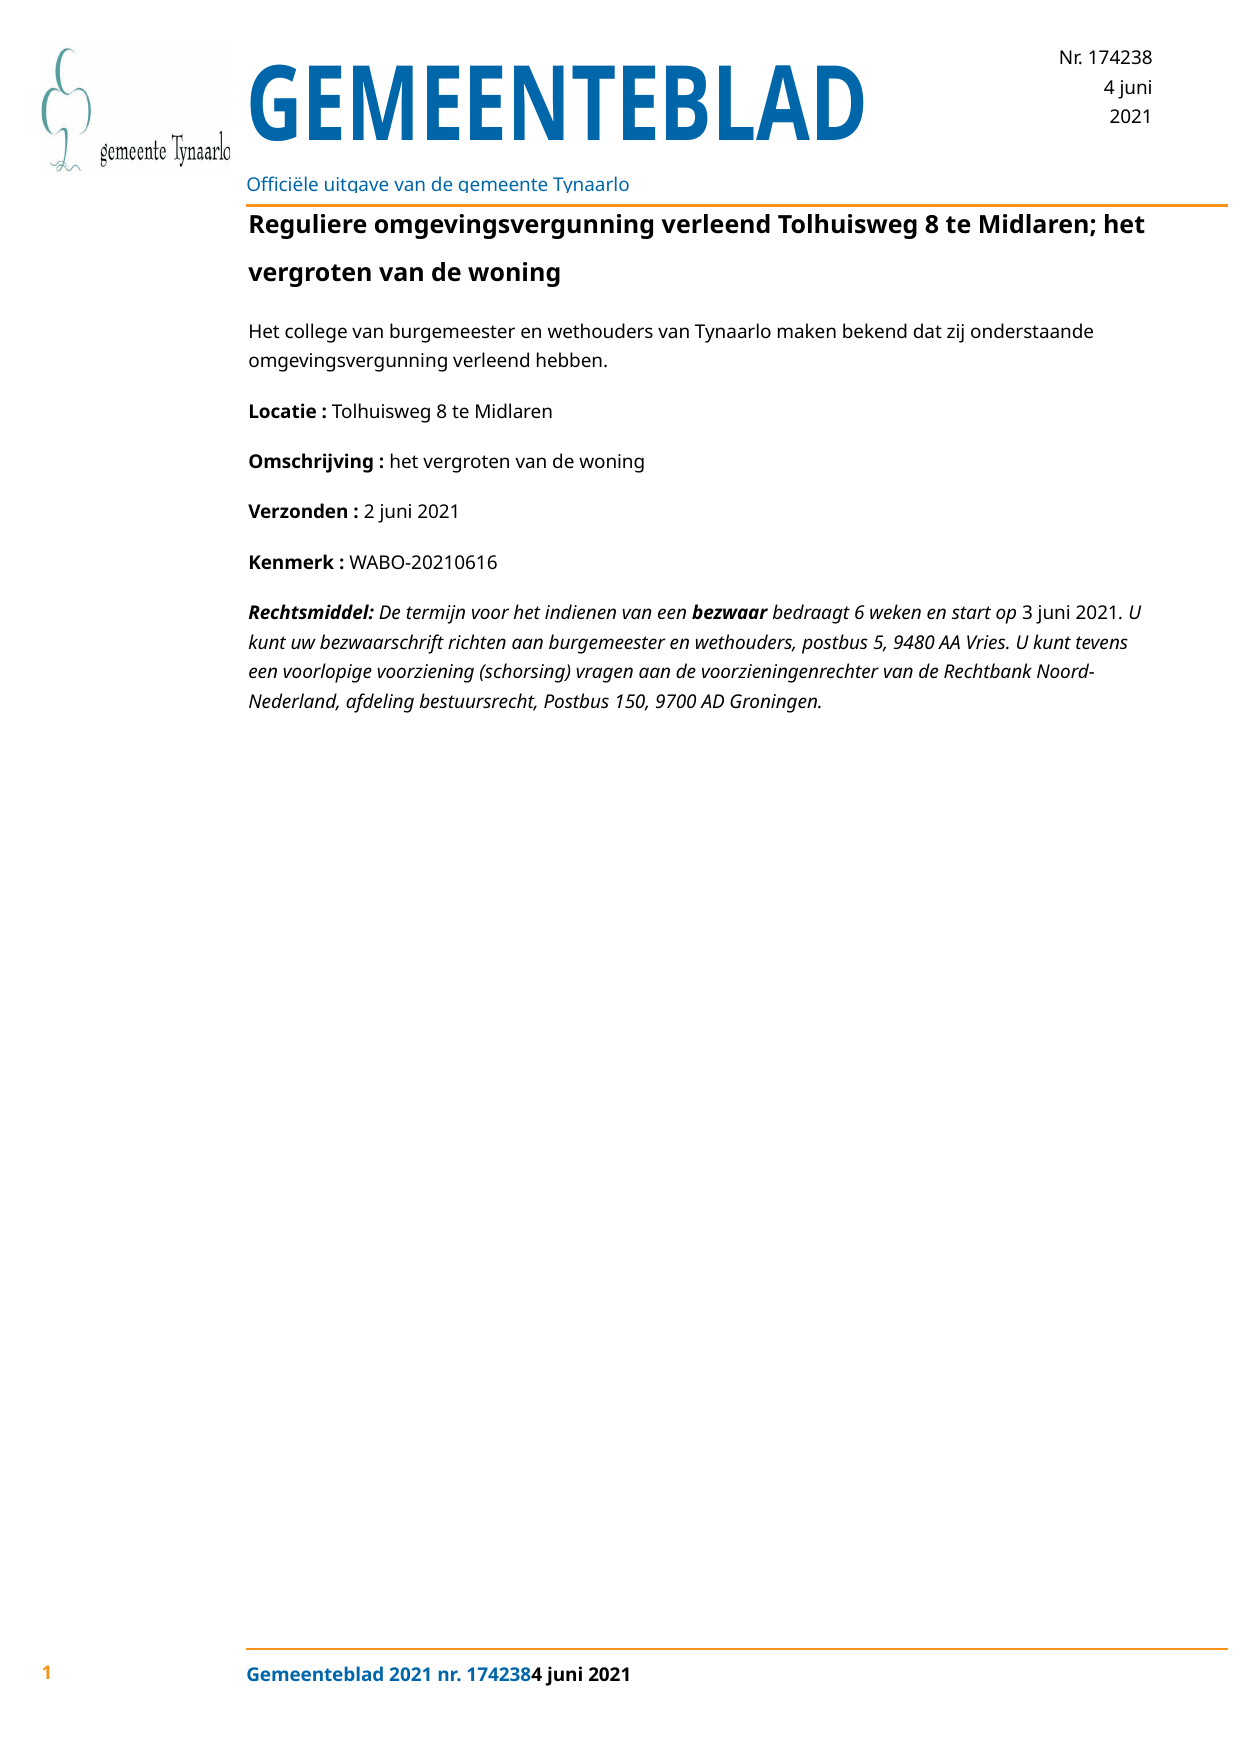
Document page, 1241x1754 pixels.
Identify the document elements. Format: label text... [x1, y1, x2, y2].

picture [41, 47, 231, 172]
text Omschrijving : het vergroten van de woning [248, 448, 1152, 474]
text Reguliere omgevingsvergunning verleend Tolhuisweg 8 te Midlaren; het vergroten van de woning [248, 207, 1152, 288]
text Rechtsmiddel: De termijn voor het indienen van een bezwaar bedraagt 6 weken en start op 3 juni 2021. U kunt uw bezwaarschrift richten aan burgemeester en wethouders, postbus 5, 9480 AA Vries. U kunt tevens een voorlopige voorziening (schorsing) vragen aan de voorzieningenrechter van de Rechtbank Noord-Nederland, afdeling bestuursrecht, Postbus 150, 9700 AD Groningen. [248, 599, 1152, 714]
text Kenmerk : WABO-20210616 [248, 549, 1152, 575]
text Locatie : Tolhuisweg 8 te Midlaren [248, 398, 1152, 424]
text Het college van burgemeester en wethouders van Tynaarlo maken bekend dat zij onderstaande omgevingsvergunning verleend hebben. [248, 318, 1152, 373]
text Verzonden : 2 juni 2021 [248, 499, 1152, 524]
